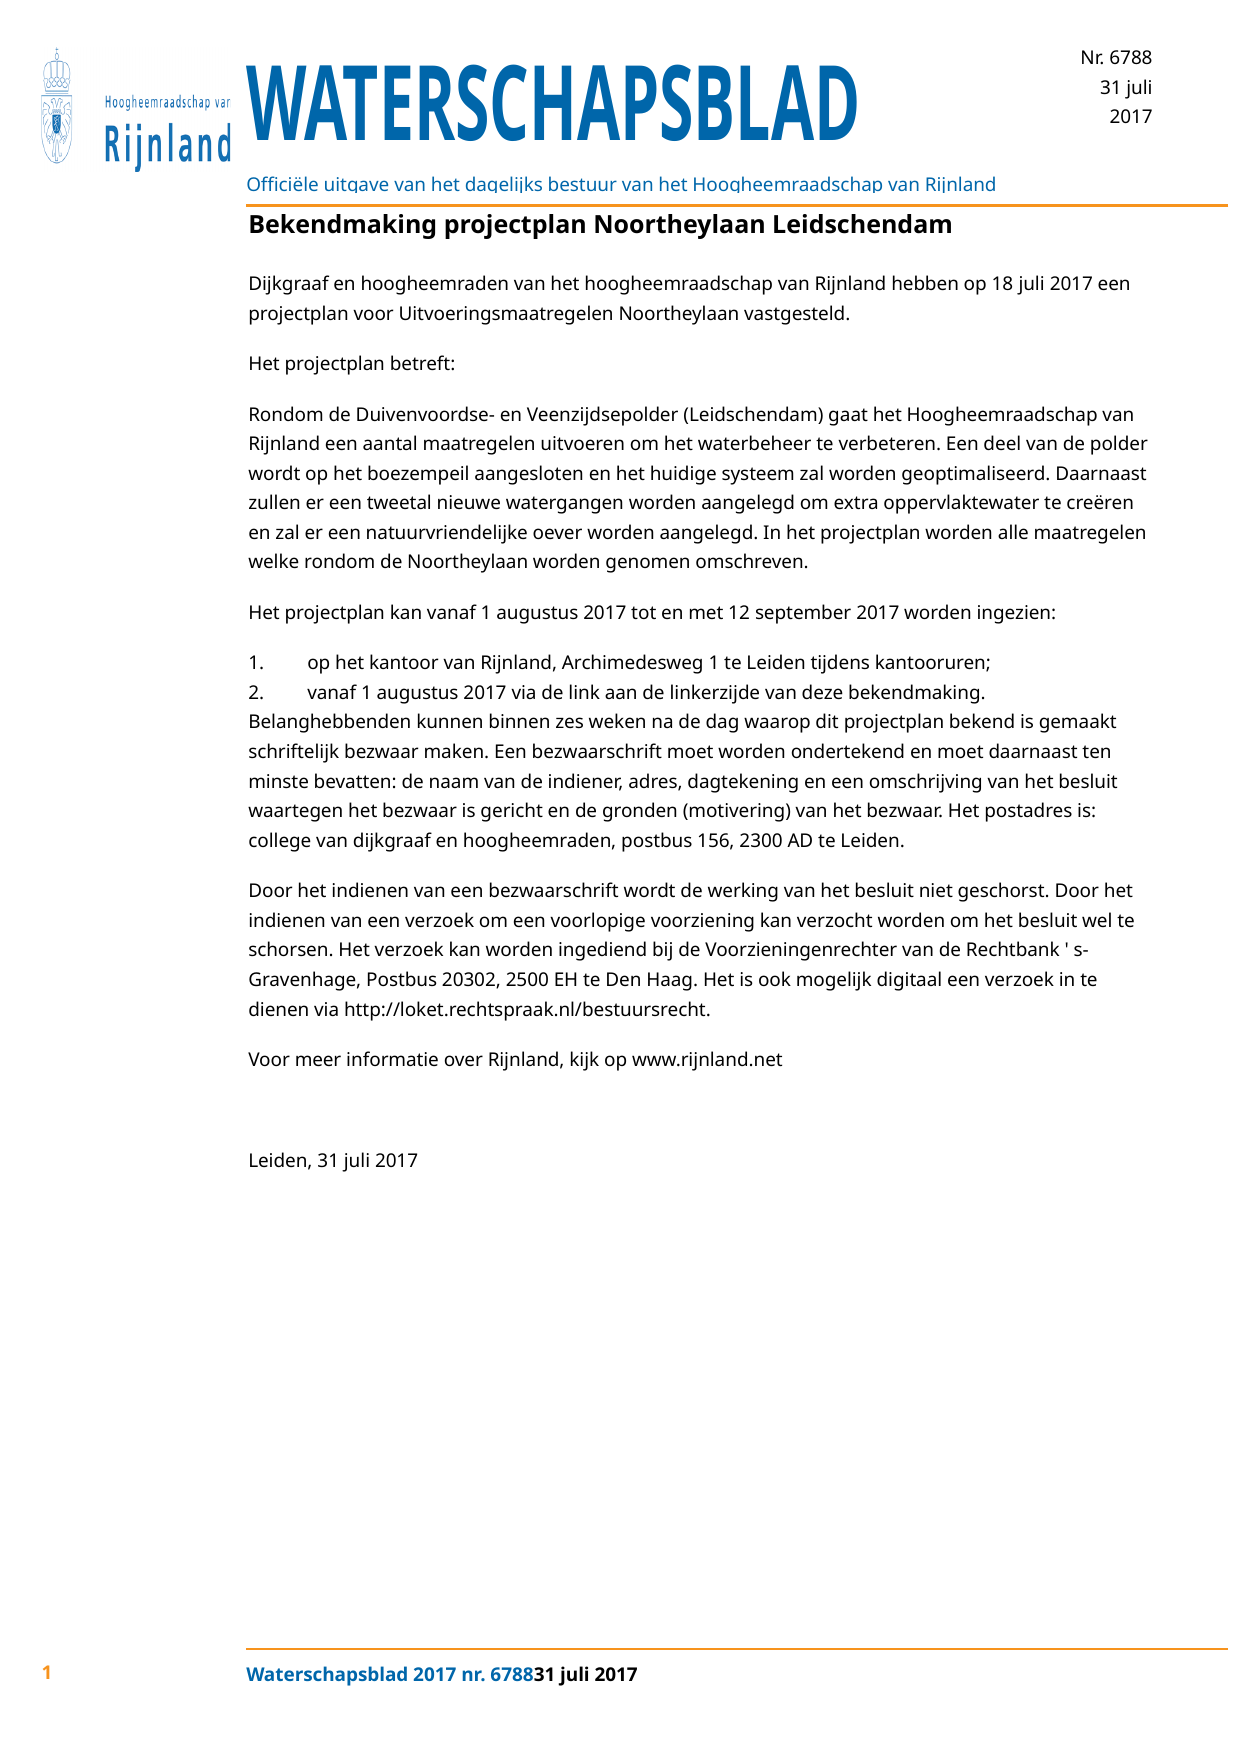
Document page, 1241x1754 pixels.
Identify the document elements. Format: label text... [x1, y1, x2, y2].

list vanaf 1 augustus 2017 via de link aan de linkerzijde van deze bekendmaking. [248, 679, 1152, 705]
text Rondom de Duivenvoordse- en Veenzijdsepolder (Leidschendam) gaat het Hoogheemraadschap van Rijnland een aantal maatregelen uitvoeren om het waterbeheer te verbeteren. Een deel van de polder wordt op het boezempeil aangesloten en het huidige systeem zal worden geoptimaliseerd. Daarnaast zullen er een tweetal nieuwe watergangen worden aangelegd om extra oppervlaktewater te creëren en zal er een natuurvriendelijke oever worden aangelegd. In het projectplan worden alle maatregelen welke rondom de Noortheylaan worden genomen omschreven. [248, 401, 1152, 574]
text Dijkgraaf en hoogheemraden van het hoogheemraadschap van Rijnland hebben op 18 juli 2017 een projectplan voor Uitvoeringsmaatregelen Noortheylaan vastgesteld. [248, 270, 1152, 326]
text Bekendmaking projectplan Noortheylaan Leidschendam [248, 207, 1152, 241]
text Het projectplan betreft: [248, 350, 1152, 376]
text Belanghebbenden kunnen binnen zes weken na de dag waarop dit projectplan bekend is gemaakt schriftelijk bezwaar maken. Een bezwaarschrift moet worden ondertekend en moet daarnaast ten minste bevatten: de naam van de indiener, adres, dagtekening en een omschrijving van het besluit waartegen het bezwaar is gericht en de gronden (motivering) van het bezwaar. Het postadres is: college van dijkgraaf en hoogheemraden, postbus 156, 2300 AD te Leiden. [248, 709, 1152, 853]
text Het projectplan kan vanaf 1 augustus 2017 tot en met 12 september 2017 worden ingezien: [248, 599, 1152, 625]
text Door het indienen van een bezwaarschrift wordt de werking van het besluit niet geschorst. Door het indienen van een verzoek om een voorlopige voorziening kan verzocht worden om het besluit wel te schorsen. Het verzoek kan worden ingediend bij de Voorzieningenrechter van de Rechtbank ' s-Gravenhage, Postbus 20302, 2500 EH te Den Haag. Het is ook mogelijk digitaal een verzoek in te dienen via http://loket.rechtspraak.nl/bestuursrecht. [248, 877, 1152, 1021]
picture [41, 47, 231, 172]
text Voor meer informatie over Rijnland, kijk op www.rijnland.net [248, 1046, 1152, 1072]
list op het kantoor van Rijnland, Archimedesweg 1 te Leiden tijdens kantooruren; [248, 649, 1152, 675]
text Leiden, 31 juli 2017 [248, 1147, 1152, 1173]
